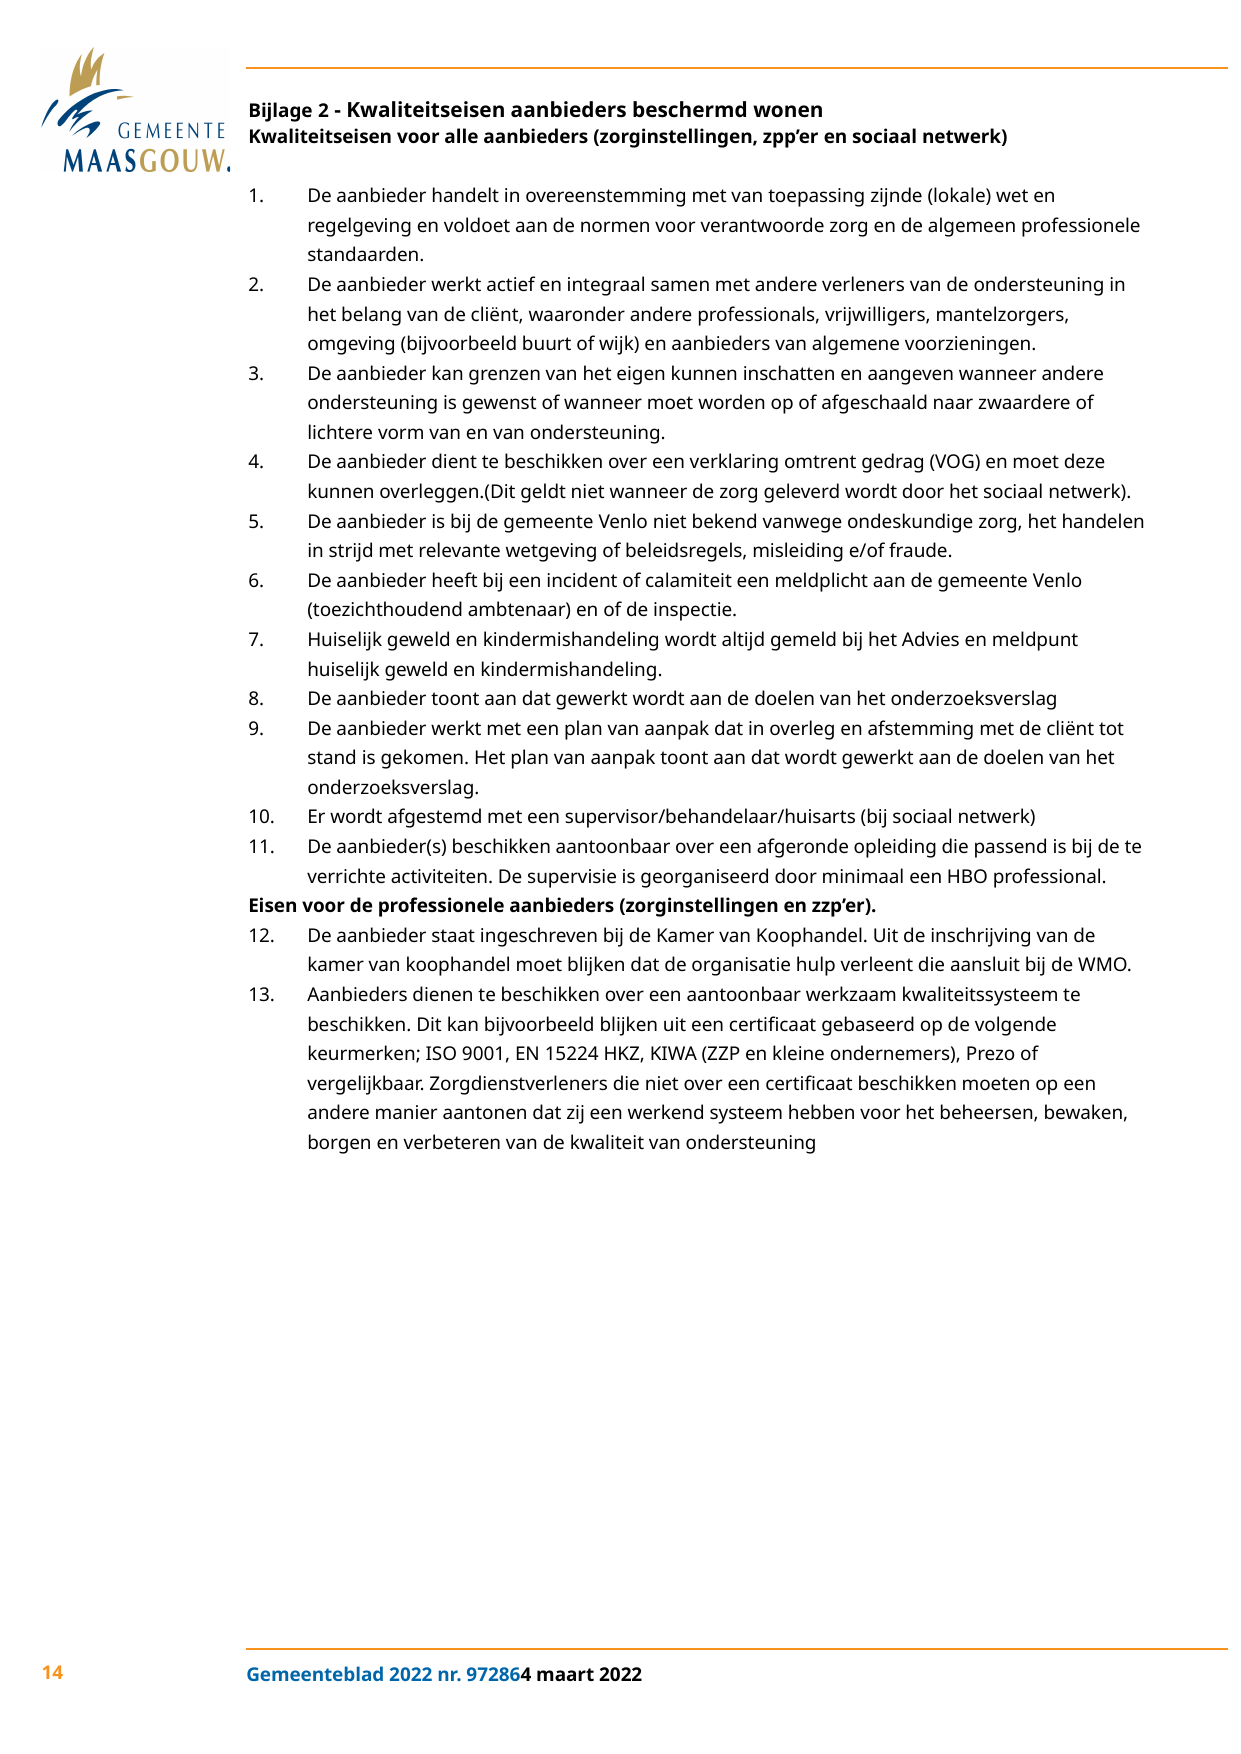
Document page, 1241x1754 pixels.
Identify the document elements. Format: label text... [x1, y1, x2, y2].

list De aanbieder(s) beschikken aantoonbaar over een afgeronde opleiding die passend is bij de te verrichte activiteiten. De supervisie is georganiseerd door minimaal een HBO professional. [248, 833, 1152, 889]
list De aanbieder is bij de gemeente Venlo niet bekend vanwege ondeskundige zorg, het handelen in strijd met relevante wetgeving of beleidsregels, misleiding e/of fraude. [248, 508, 1152, 563]
list De aanbieder werkt actief en integraal samen met andere verleners van de ondersteuning in het belang van de cliënt, waaronder andere professionals, vrijwilligers, mantelzorgers, omgeving (bijvoorbeeld buurt of wijk) en aanbieders van algemene voorzieningen. [248, 271, 1152, 356]
list De aanbieder heeft bij een incident of calamiteit een meldplicht aan de gemeente Venlo (toezichthoudend ambtenaar) en of de inspectie. [248, 567, 1152, 622]
list De aanbieder werkt met een plan van aanpak dat in overleg en afstemming met de cliënt tot stand is gekomen. Het plan van aanpak toont aan dat wordt gewerkt aan de doelen van het onderzoeksverslag. [248, 715, 1152, 800]
list De aanbieder dient te beschikken over een verklaring omtrent gedrag (VOG) en moet deze kunnen overleggen.(Dit geldt niet wanneer de zorg geleverd wordt door het sociaal netwerk). [248, 449, 1152, 504]
list Er wordt afgestemd met een supervisor/behandelaar/huisarts (bij sociaal netwerk) [248, 804, 1152, 829]
text Bijlage 2 - Kwaliteitseisen aanbieders beschermd wonen [248, 95, 1152, 123]
text Eisen voor de professionele aanbieders (zorginstellingen en zzp’er). [248, 892, 1152, 918]
list De aanbieder staat ingeschreven bij de Kamer van Koophandel. Uit de inschrijving van de kamer van koophandel moet blijken dat de organisatie hulp verleent die aansluit bij de WMO. [248, 922, 1152, 977]
list De aanbieder toont aan dat gewerkt wordt aan de doelen van het onderzoeksverslag [248, 685, 1152, 711]
list Aanbieders dienen te beschikken over een aantoonbaar werkzaam kwaliteitssysteem te beschikken. Dit kan bijvoorbeeld blijken uit een certificaat gebaseerd op de volgende keurmerken; ISO 9001, EN 15224 HKZ, KIWA (ZZP en kleine ondernemers), Prezo of vergelijkbaar. Zorgdienstverleners die niet over een certificaat beschikken moeten op een andere manier aantonen dat zij een werkend systeem hebben voor het beheersen, bewaken, borgen en verbeteren van de kwaliteit van ondersteuning [248, 981, 1152, 1155]
list De aanbieder kan grenzen van het eigen kunnen inschatten en aangeven wanneer andere ondersteuning is gewenst of wanneer moet worden op of afgeschaald naar zwaardere of lichtere vorm van en van ondersteuning. [248, 360, 1152, 445]
list Huiselijk geweld en kindermishandeling wordt altijd gemeld bij het Advies en meldpunt huiselijk geweld en kindermishandeling. [248, 626, 1152, 682]
text Kwaliteitseisen voor alle aanbieders (zorginstellingen, zpp’er en sociaal netwerk) [248, 123, 1152, 149]
list De aanbieder handelt in overeenstemming met van toepassing zijnde (lokale) wet en regelgeving en voldoet aan de normen voor verantwoorde zorg en de algemeen professionele standaarden. [248, 182, 1152, 267]
picture [41, 47, 231, 172]
